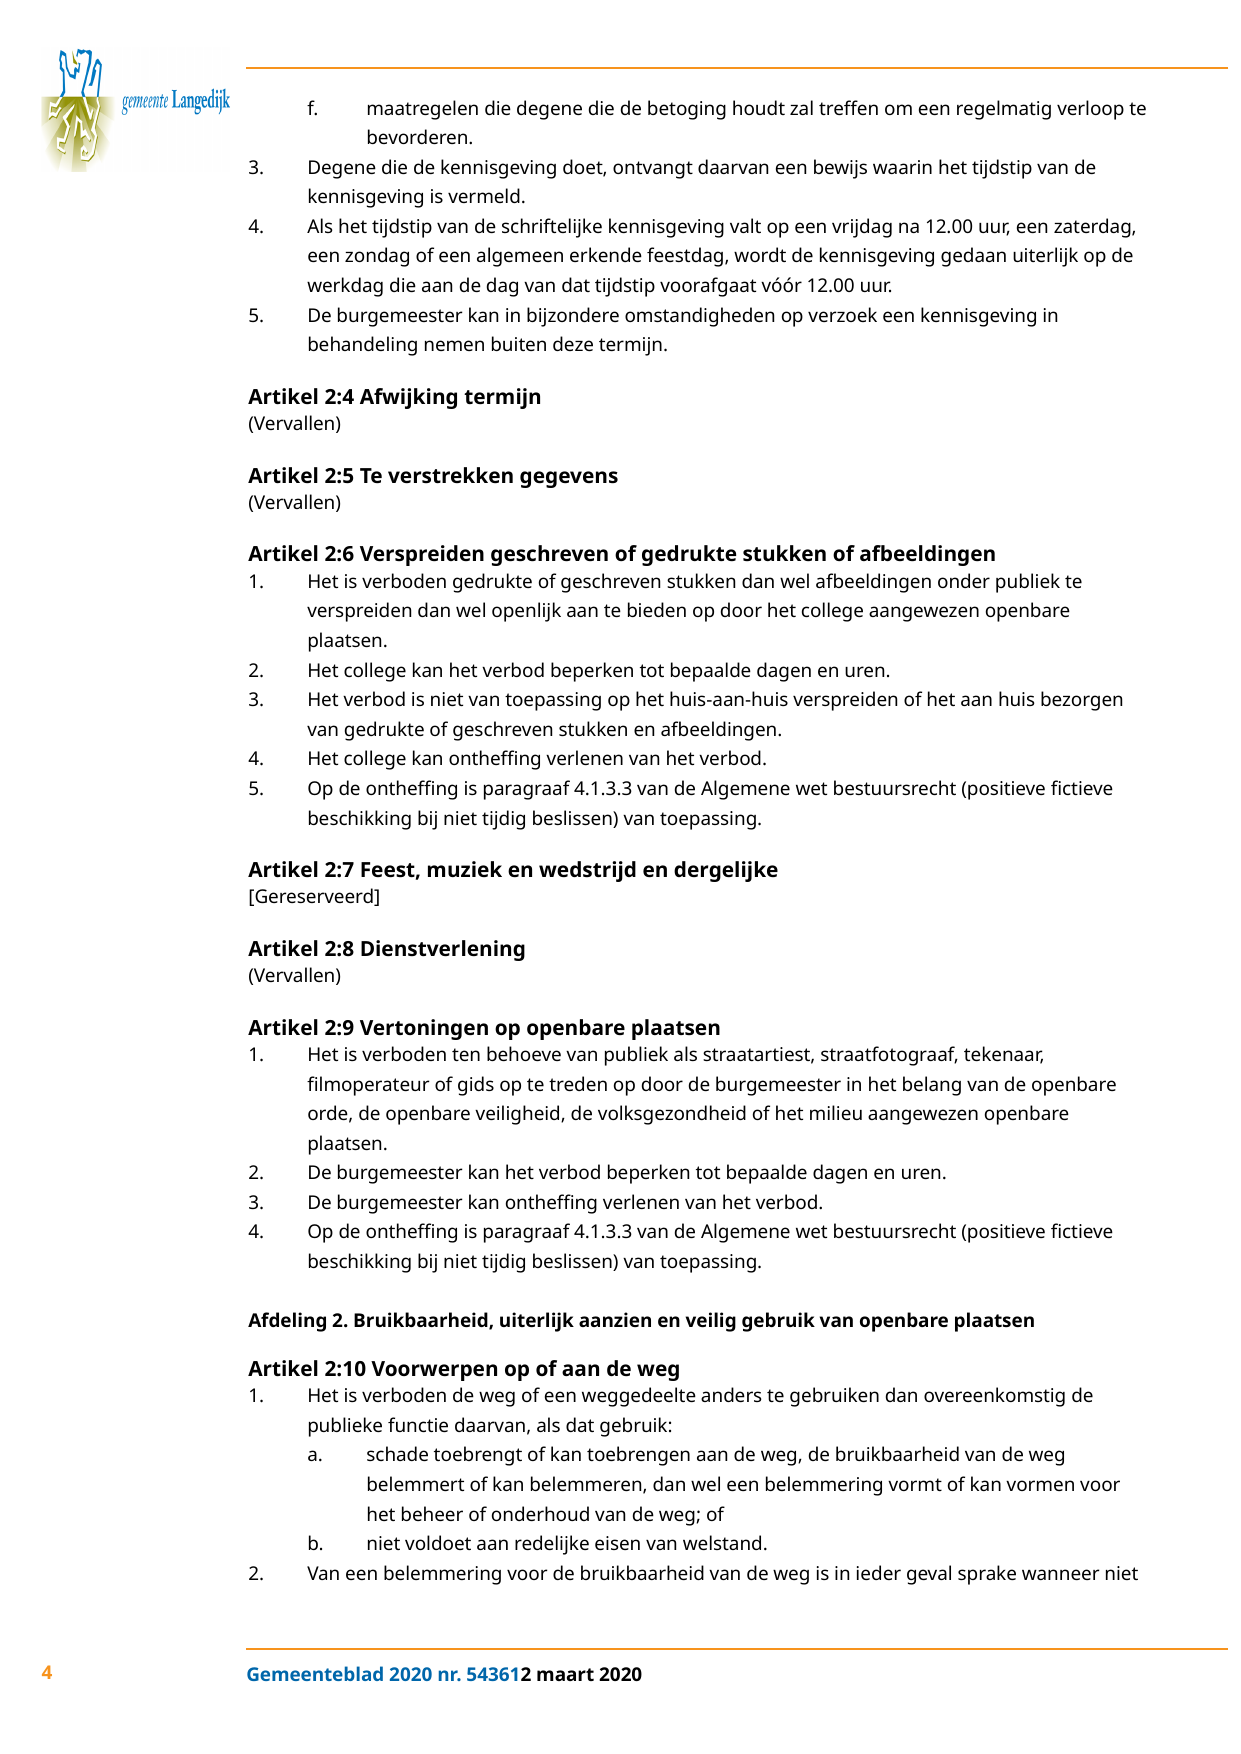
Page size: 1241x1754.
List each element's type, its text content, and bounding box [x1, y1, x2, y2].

text Artikel 2:8 Dienstverlening [248, 934, 1152, 962]
text (Vervallen) [248, 962, 1152, 988]
text Artikel 2:9 Vertoningen op openbare plaatsen [248, 1013, 1152, 1041]
picture [41, 47, 231, 172]
text (Vervallen) [248, 489, 1152, 515]
list Van een belemmering voor de bruikbaarheid van de weg is in ieder geval sprake wanneer niet [248, 1560, 1152, 1586]
list De burgemeester kan in bijzondere omstandigheden op verzoek een kennisgeving in behandeling nemen buiten deze termijn. [248, 302, 1152, 357]
list Het is verboden gedrukte of geschreven stukken dan wel afbeeldingen onder publiek te verspreiden dan wel openlijk aan te bieden op door het college aangewezen openbare plaatsen. [248, 568, 1152, 653]
list maatregelen die degene die de betoging houdt zal treffen om een regelmatig verloop te bevorderen. [307, 95, 1152, 150]
list Als het tijdstip van de schriftelijke kennisgeving valt op een vrijdag na 12.00 uur, een zaterdag, een zondag of een algemeen erkende feestdag, wordt de kennisgeving gedaan uiterlijk op de werkdag die aan de dag van dat tijdstip voorafgaat vóór 12.00 uur. [248, 213, 1152, 298]
list Het college kan ontheffing verlenen van het verbod. [248, 746, 1152, 771]
list Het is verboden de weg of een weggedeelte anders te gebruiken dan overeenkomstig de publieke functie daarvan, als dat gebruik: [248, 1382, 1152, 1438]
text Artikel 2:10 Voorwerpen op of aan de weg [248, 1354, 1152, 1382]
list Het is verboden ten behoeve van publiek als straatartiest, straatfotograaf, tekenaar, filmoperateur of gids op te treden op door de burgemeester in het belang van de openbare orde, de openbare veiligheid, de volksgezondheid of het milieu aangewezen openbare plaatsen. [248, 1041, 1152, 1156]
text Artikel 2:6 Verspreiden geschreven of gedrukte stukken of afbeeldingen [248, 539, 1152, 568]
list Degene die de kennisgeving doet, ontvangt daarvan een bewijs waarin het tijdstip van de kennisgeving is vermeld. [248, 154, 1152, 209]
list niet voldoet aan redelijke eisen van welstand. [307, 1530, 1152, 1556]
list Op de ontheffing is paragraaf 4.1.3.3 van de Algemene wet bestuursrecht (positieve fictieve beschikking bij niet tijdig beslissen) van toepassing. [248, 1219, 1152, 1274]
text Artikel 2:7 Feest, muziek en wedstrijd en dergelijke [248, 855, 1152, 883]
list Het college kan het verbod beperken tot bepaalde dagen en uren. [248, 657, 1152, 682]
text [Gereserveerd] [248, 883, 1152, 909]
list De burgemeester kan het verbod beperken tot bepaalde dagen en uren. [248, 1159, 1152, 1185]
list Het verbod is niet van toepassing op het huis-aan-huis verspreiden of het aan huis bezorgen van gedrukte of geschreven stukken en afbeeldingen. [248, 686, 1152, 742]
text Artikel 2:4 Afwijking termijn [248, 382, 1152, 410]
list De burgemeester kan ontheffing verlenen van het verbod. [248, 1189, 1152, 1215]
list Op de ontheffing is paragraaf 4.1.3.3 van de Algemene wet bestuursrecht (positieve fictieve beschikking bij niet tijdig beslissen) van toepassing. [248, 775, 1152, 830]
text Afdeling 2. Bruikbaarheid, uiterlijk aanzien en veilig gebruik van openbare plaatsen [248, 1307, 1152, 1333]
text (Vervallen) [248, 410, 1152, 436]
text Artikel 2:5 Te verstrekken gegevens [248, 461, 1152, 489]
list schade toebrengt of kan toebrengen aan de weg, de bruikbaarheid van de weg belemmert of kan belemmeren, dan wel een belemmering vormt of kan vormen voor het beheer of onderhoud van de weg; of [307, 1442, 1152, 1527]
